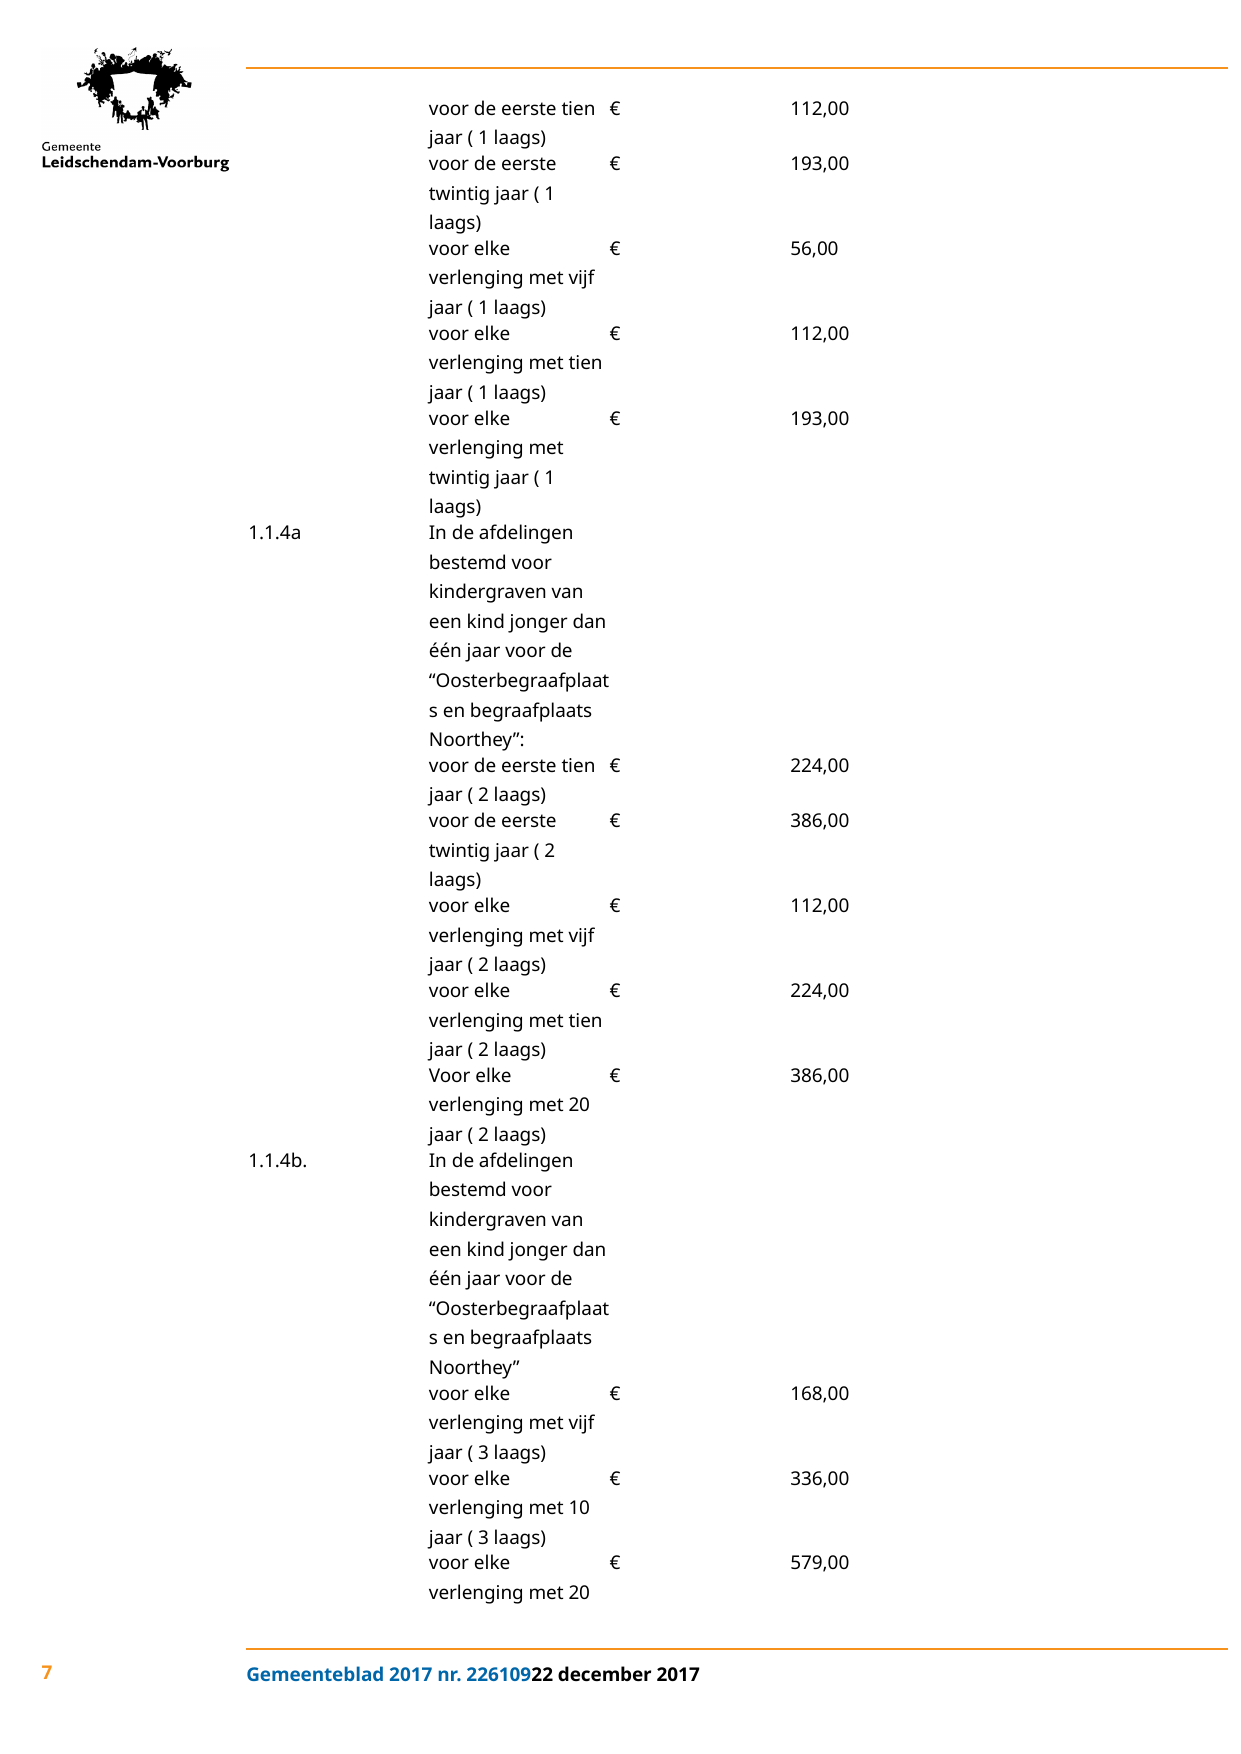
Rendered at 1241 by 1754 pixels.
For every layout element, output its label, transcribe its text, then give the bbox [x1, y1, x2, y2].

table_cell [971, 405, 1152, 519]
table_cell [248, 1465, 429, 1549]
table_cell [790, 519, 971, 752]
table_cell [971, 808, 1152, 892]
table_cell [971, 1465, 1152, 1549]
table_cell voor elke verlenging met 10 jaar ( 3 laags) [429, 1465, 609, 1549]
table_cell [971, 1062, 1152, 1147]
table_cell € [609, 752, 790, 807]
table_cell voor elke verlenging met tien jaar ( 2 laags) [429, 977, 609, 1062]
table_cell 112,00 [790, 892, 971, 977]
table_cell [790, 1147, 971, 1380]
table_cell € [609, 1465, 790, 1549]
table_cell [248, 808, 429, 892]
table_cell € [609, 808, 790, 892]
table_cell [248, 320, 429, 405]
table_cell € [609, 320, 790, 405]
table_cell 386,00 [790, 808, 971, 892]
table_cell voor elke verlenging met vijf jaar ( 3 laags) [429, 1380, 609, 1465]
table_cell voor elke verlenging met twintig jaar ( 1 laags) [429, 405, 609, 519]
table_cell voor elke verlenging met vijf jaar ( 1 laags) [429, 235, 609, 320]
table_cell [971, 892, 1152, 977]
table_cell Voor elke verlenging met 20 jaar ( 2 laags) [429, 1062, 609, 1147]
table_cell € [609, 892, 790, 977]
table_cell 193,00 [790, 150, 971, 235]
table_cell [248, 150, 429, 235]
table_cell [971, 1147, 1152, 1380]
table_cell voor de eerste twintig jaar ( 1 laags) [429, 150, 609, 235]
table_cell voor elke verlenging met tien jaar ( 1 laags) [429, 320, 609, 405]
table_cell € [609, 1380, 790, 1465]
table_cell 1.1.4a [248, 519, 429, 752]
table_cell [971, 150, 1152, 235]
table_cell 112,00 [790, 320, 971, 405]
table_cell 112,00 [790, 95, 971, 150]
table_cell In de afdelingen bestemd voor kindergraven van een kind jonger dan één jaar voor de “Oosterbegraafplaats en begraafplaats Noorthey”: [429, 519, 609, 752]
table_cell 224,00 [790, 752, 971, 807]
table_cell voor elke verlenging met 20 [429, 1550, 609, 1605]
picture [41, 47, 231, 172]
table_cell [971, 235, 1152, 320]
table_cell 1.1.4b. [248, 1147, 429, 1380]
table_cell [248, 95, 429, 150]
table_cell 386,00 [790, 1062, 971, 1147]
table_cell In de afdelingen bestemd voor kindergraven van een kind jonger dan één jaar voor de “Oosterbegraafplaats en begraafplaats Noorthey” [429, 1147, 609, 1380]
table_cell € [609, 1550, 790, 1605]
table_cell 224,00 [790, 977, 971, 1062]
table_cell [971, 977, 1152, 1062]
table_cell [248, 1062, 429, 1147]
table_cell voor de eerste twintig jaar ( 2 laags) [429, 808, 609, 892]
table_cell [248, 1550, 429, 1605]
table_cell [609, 519, 790, 752]
table_cell [248, 235, 429, 320]
table_cell € [609, 1062, 790, 1147]
table_cell [248, 405, 429, 519]
table_cell € [609, 150, 790, 235]
table_cell [248, 892, 429, 977]
table_cell [971, 519, 1152, 752]
table_cell 56,00 [790, 235, 971, 320]
table_cell [248, 752, 429, 807]
table_cell [609, 1147, 790, 1380]
table_cell 193,00 [790, 405, 971, 519]
table_cell € [609, 405, 790, 519]
table_cell € [609, 977, 790, 1062]
table_cell € [609, 235, 790, 320]
table_cell voor de eerste tien jaar ( 2 laags) [429, 752, 609, 807]
table_cell 336,00 [790, 1465, 971, 1549]
table_cell 579,00 [790, 1550, 971, 1605]
table_cell [971, 1550, 1152, 1605]
table_cell voor elke verlenging met vijf jaar ( 2 laags) [429, 892, 609, 977]
table_cell € [609, 95, 790, 150]
table_cell [971, 1380, 1152, 1465]
table_cell [971, 320, 1152, 405]
table_cell voor de eerste tien jaar ( 1 laags) [429, 95, 609, 150]
table_cell 168,00 [790, 1380, 971, 1465]
table_cell [248, 977, 429, 1062]
table_cell [248, 1380, 429, 1465]
table_cell [971, 95, 1152, 150]
table_cell [971, 752, 1152, 807]
